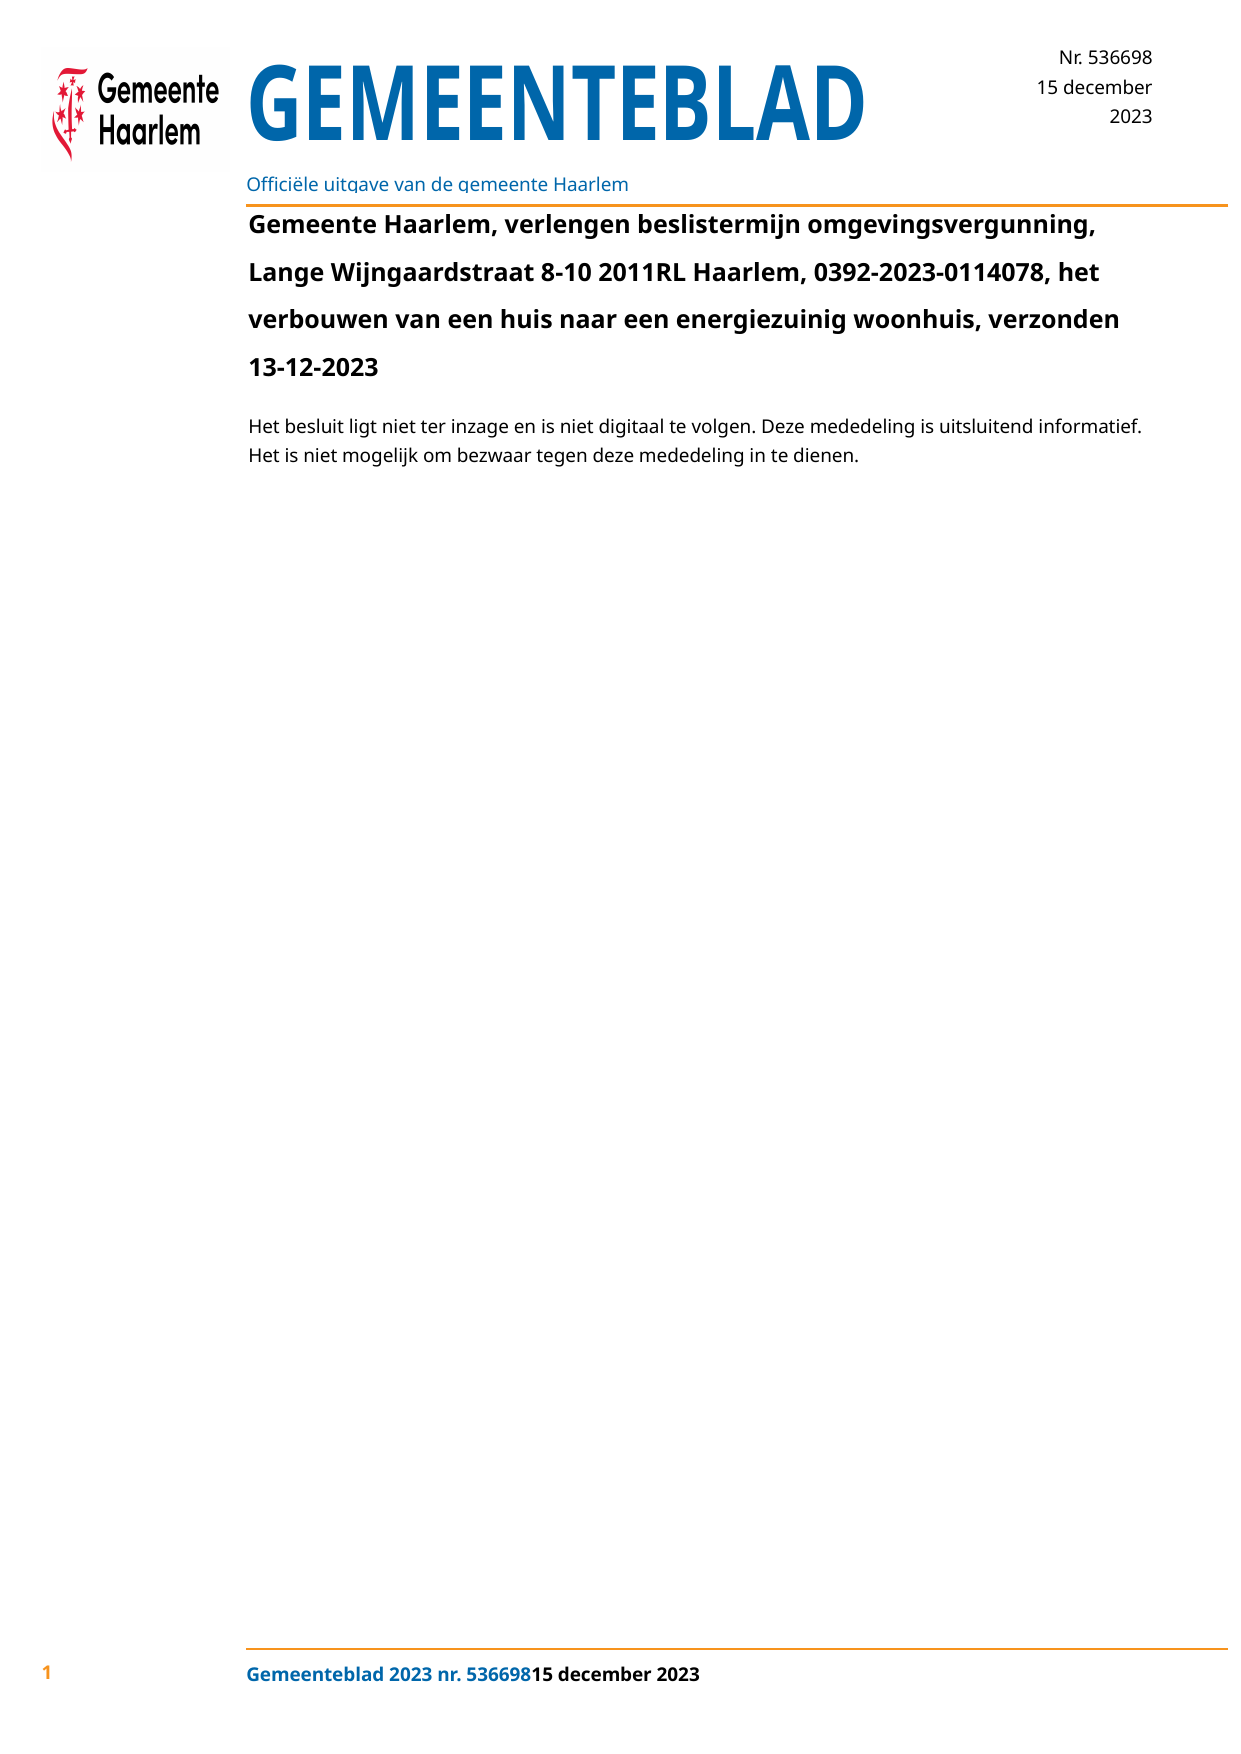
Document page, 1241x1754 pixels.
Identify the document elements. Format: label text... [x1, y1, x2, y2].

text Gemeente Haarlem, verlengen beslistermijn omgevingsvergunning, Lange Wijngaardstraat 8-10 2011RL Haarlem, 0392-2023-0114078, het verbouwen van een huis naar een energiezuinig woonhuis, verzonden 13-12-2023 [248, 207, 1152, 384]
picture [41, 47, 231, 172]
text Het besluit ligt niet ter inzage en is niet digitaal te volgen. Deze mededeling is uitsluitend informatief. Het is niet mogelijk om bezwaar tegen deze mededeling in te dienen. [248, 413, 1152, 468]
